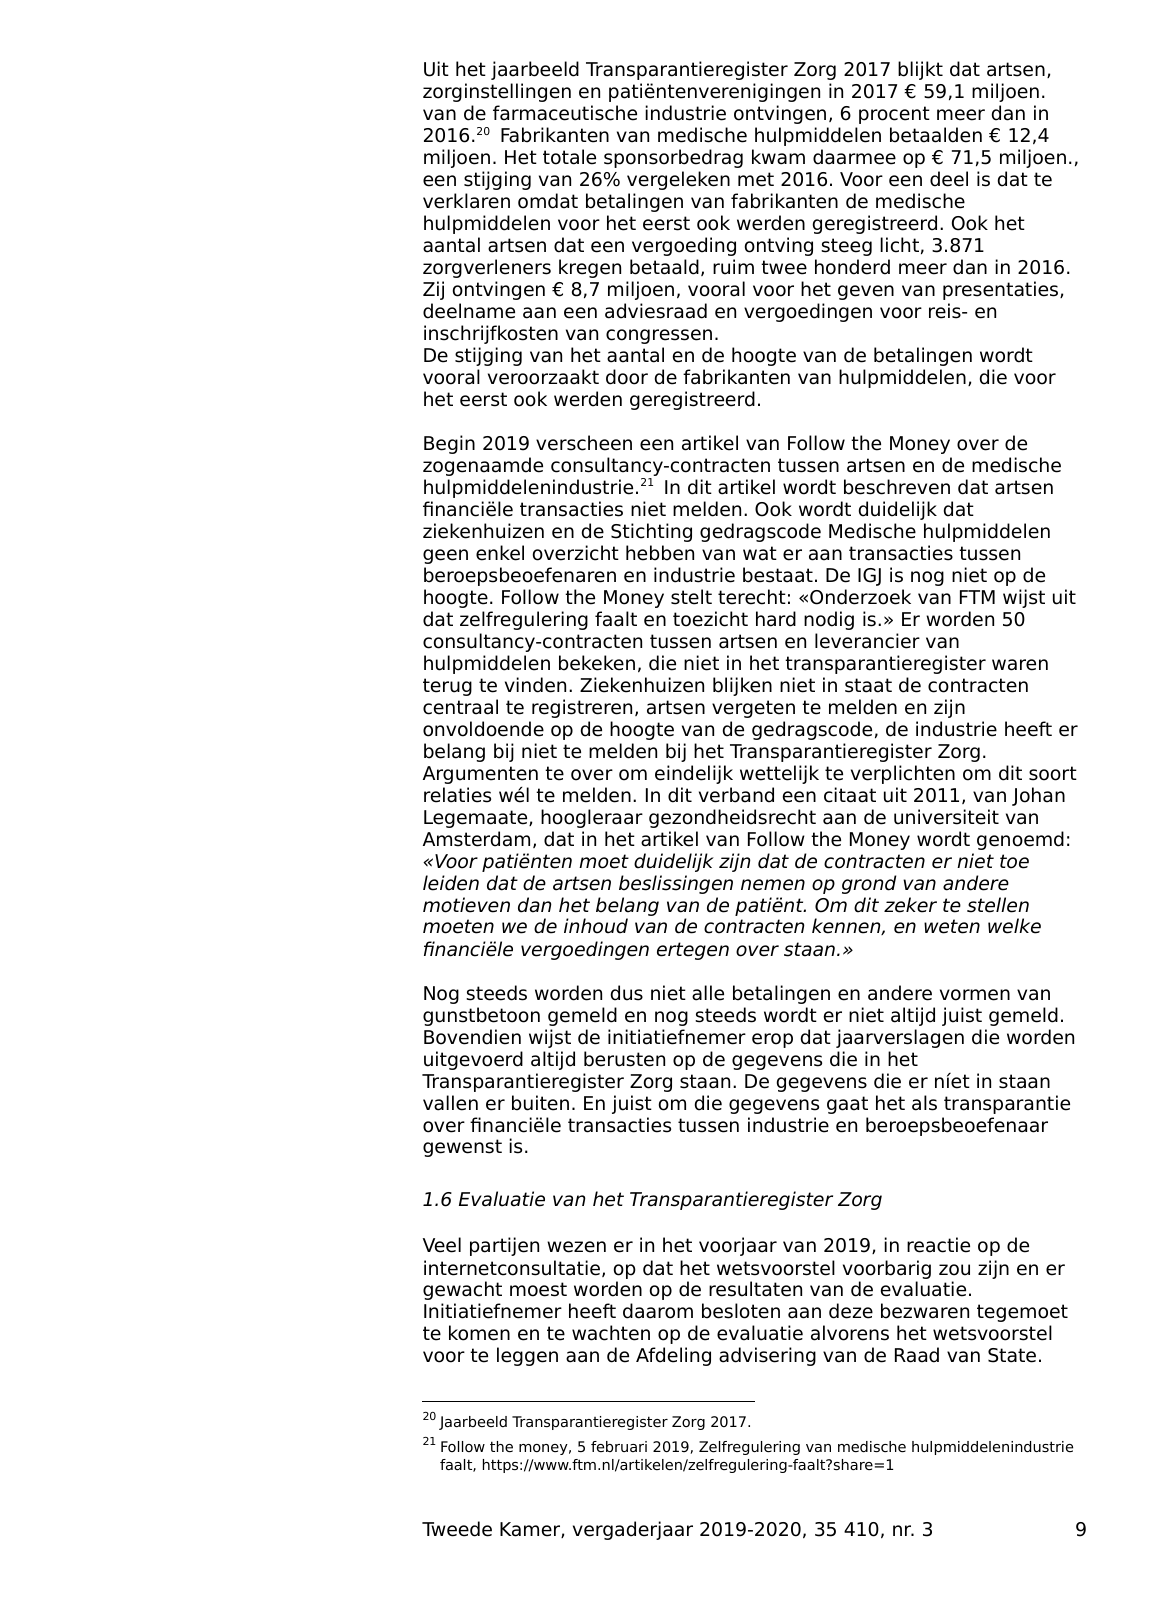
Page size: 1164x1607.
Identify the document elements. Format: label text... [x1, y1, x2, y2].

text De stijging van het aantal en de hoogte van de betalingen wordt vooral veroorzaakt door de fabrikanten van hulpmiddelen, die voor het eerst ook werden geregistreerd. [422, 345, 1087, 411]
subtitle 1.6 Evaluatie van het Transparantieregister Zorg [422, 1188, 1087, 1210]
text Veel partijen wezen er in het voorjaar van 2019, in reactie op de internetconsultatie, op dat het wetsvoorstel voorbarig zou zijn en er gewacht moest worden op de resultaten van de evaluatie. Initiatiefnemer heeft daarom besloten aan deze bezwaren tegemoet te komen en te wachten op de evaluatie alvorens het wetsvoorstel voor te leggen aan de Afdeling advisering van de Raad van State. [422, 1235, 1087, 1367]
text Jaarbeeld Transparantieregister Zorg 2017. [422, 1410, 1087, 1432]
text Uit het jaarbeeld Transparantieregister Zorg 2017 blijkt dat artsen, zorginstellingen en patiëntenverenigingen in 2017 € 59,1 miljoen. van de farmaceutische industrie ontvingen, 6 procent meer dan in 2016. Fabrikanten van medische hulpmiddelen betaalden € 12,4 miljoen. Het totale sponsorbedrag kwam daarmee op € 71,5 miljoen., een stijging van 26% vergeleken met 2016. Voor een deel is dat te verklaren omdat betalingen van fabrikanten de medische hulpmiddelen voor het eerst ook werden geregistreerd. Ook het aantal artsen dat een vergoeding ontving steeg licht, 3.871 zorgverleners kregen betaald, ruim twee honderd meer dan in 2016. Zij ontvingen € 8,7 miljoen, vooral voor het geven van presentaties, deelname aan een adviesraad en vergoedingen voor reis- en inschrijfkosten van congressen. [422, 59, 1087, 345]
text Follow the money, 5 februari 2019, Zelfregulering van medische hulpmiddelenindustrie faalt, https://www.ftm.nl/artikelen/zelfregulering-faalt?share=1 [422, 1435, 1087, 1474]
text Begin 2019 verscheen een artikel van Follow the Money over de zogenaamde consultancy-contracten tussen artsen en de medische hulpmiddelenindustrie. In dit artikel wordt beschreven dat artsen financiële transacties niet melden. Ook wordt duidelijk dat ziekenhuizen en de Stichting gedragscode Medische hulpmiddelen geen enkel overzicht hebben van wat er aan transacties tussen beroepsbeoefenaren en industrie bestaat. De IGJ is nog niet op de hoogte. Follow the Money stelt terecht: «Onderzoek van FTM wijst uit dat zelfregulering faalt en toezicht hard nodig is.» Er worden 50 consultancy-contracten tussen artsen en leverancier van hulpmiddelen bekeken, die niet in het transparantieregister waren terug te vinden. Ziekenhuizen blijken niet in staat de contracten centraal te registreren, artsen vergeten te melden en zijn onvoldoende op de hoogte van de gedragscode, de industrie heeft er belang bij niet te melden bij het Transparantieregister Zorg. Argumenten te over om eindelijk wettelijk te verplichten om dit soort relaties wél te melden. In dit verband een citaat uit 2011, van Johan Legemaate, hoogleraar gezondheidsrecht aan de universiteit van Amsterdam, dat in het artikel van Follow the Money wordt genoemd: «Voor patiënten moet duidelijk zijn dat de contracten er niet toe leiden dat de artsen beslissingen nemen op grond van andere motieven dan het belang van de patiënt. Om dit zeker te stellen moeten we de inhoud van de contracten kennen, en weten welke financiële vergoedingen ertegen over staan.» [422, 433, 1087, 960]
text Nog steeds worden dus niet alle betalingen en andere vormen van gunstbetoon gemeld en nog steeds wordt er niet altijd juist gemeld. Bovendien wijst de initiatiefnemer erop dat jaarverslagen die worden uitgevoerd altijd berusten op de gegevens die in het Transparantieregister Zorg staan. De gegevens die er níet in staan vallen er buiten. En juist om die gegevens gaat het als transparantie over financiële transacties tussen industrie en beroepsbeoefenaar gewenst is. [422, 983, 1087, 1158]
